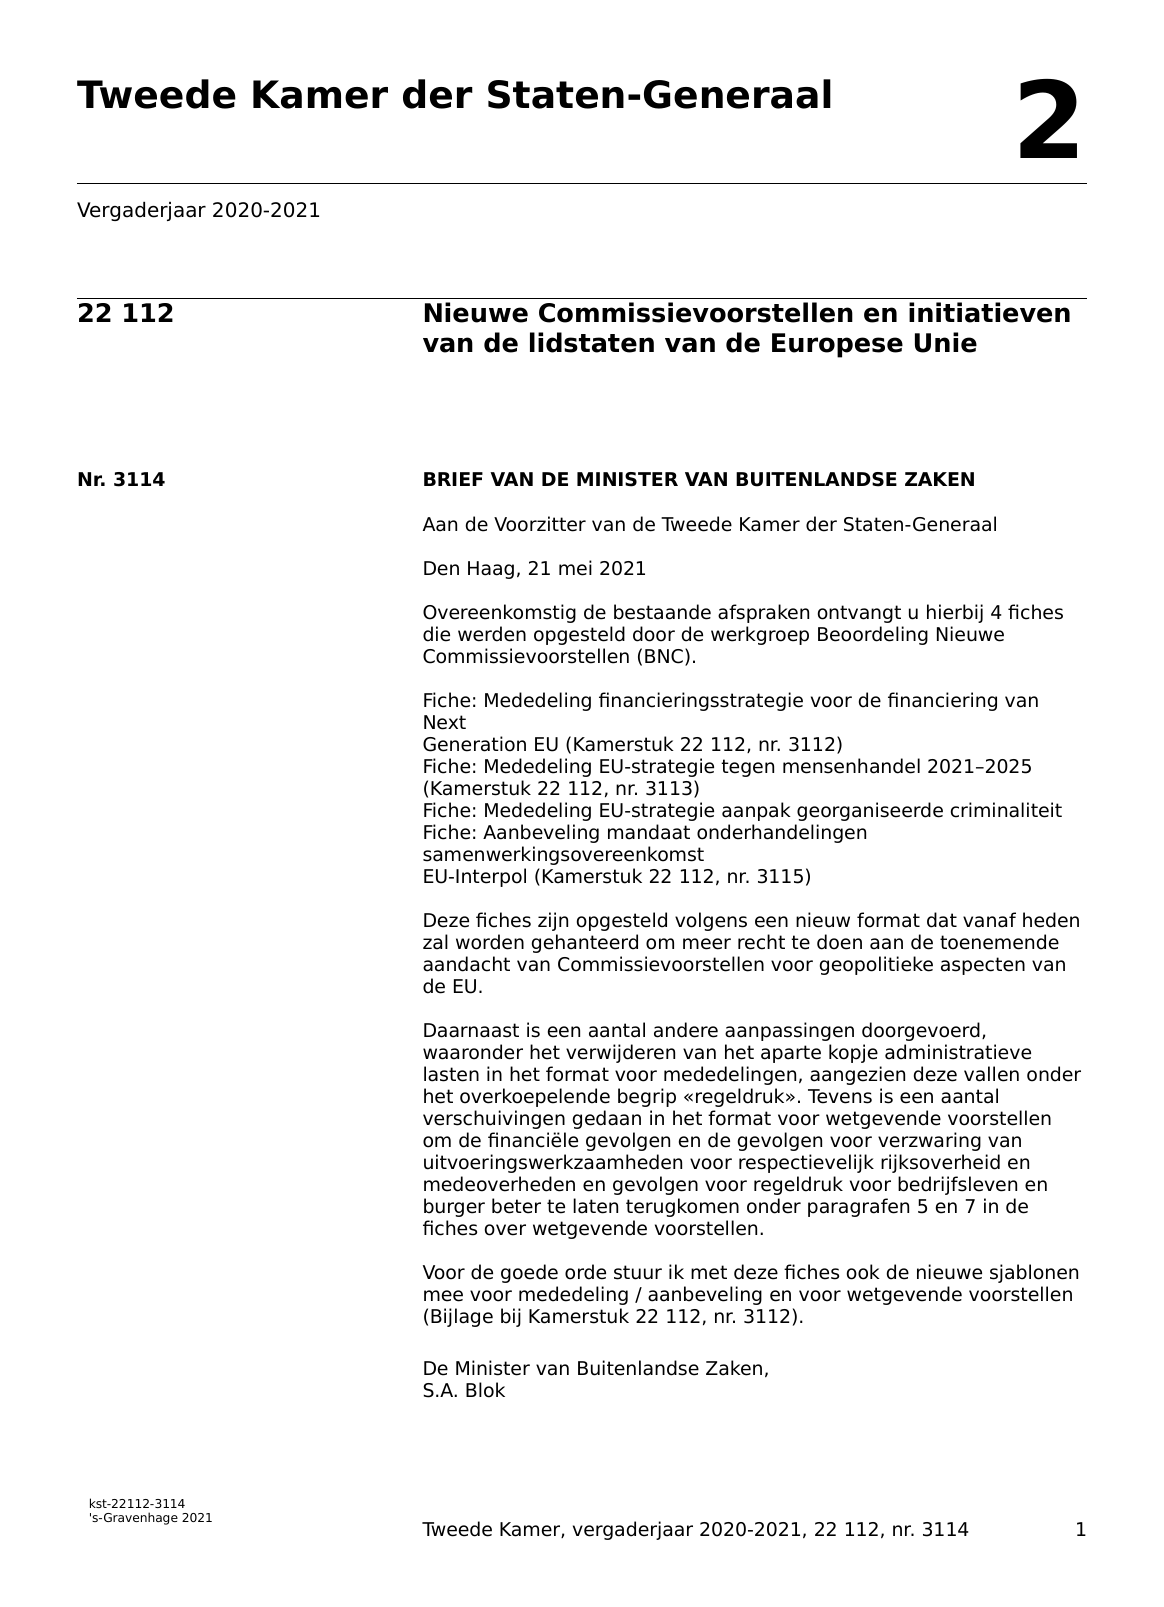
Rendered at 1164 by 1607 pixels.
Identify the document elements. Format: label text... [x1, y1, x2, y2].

text Den Haag, 21 mei 2021 [422, 558, 1087, 580]
table_cell Vergaderjaar 2020-2021 [77, 184, 1087, 298]
text kst-22112-3114 [88, 1497, 323, 1511]
text Voor de goede orde stuur ik met deze fiches ook de nieuwe sjablonen mee voor mededeling / aanbeveling en voor wetgevende voorstellen (Bijlage bij Kamerstuk 22 112, nr. 3112). [422, 1262, 1087, 1328]
text Aan de Voorzitter van de Tweede Kamer der Staten-Generaal [422, 513, 1087, 536]
subtitle Nr. 3114 BRIEF VAN DE MINISTER VAN BUITENLANDSE ZAKEN [77, 469, 1087, 491]
text EU-Interpol (Kamerstuk 22 112, nr. 3115) [422, 866, 1087, 888]
table_header 2 [886, 59, 1087, 183]
text Fiche: Mededeling EU-strategie tegen mensenhandel 2021–2025 (Kamerstuk 22 112, nr. 3113) [422, 756, 1087, 800]
text Deze fiches zijn opgesteld volgens een nieuw format dat vanaf heden zal worden gehanteerd om meer recht te doen aan de toenemende aandacht van Commissievoorstellen voor geopolitieke aspecten van de EU. [422, 910, 1087, 998]
subtitle 22 112 Nieuwe Commissievoorstellen en initiatieven van de lidstaten van de Europese Unie [77, 299, 1087, 358]
text Fiche: Aanbeveling mandaat onderhandelingen samenwerkingsovereenkomst [422, 822, 1087, 866]
text Daarnaast is een aantal andere aanpassingen doorgevoerd, waaronder het verwijderen van het aparte kopje administratieve lasten in het format voor mededelingen, aangezien deze vallen onder het overkoepelende begrip «regeldruk». Tevens is een aantal verschuivingen gedaan in het format voor wetgevende voorstellen om de financiële gevolgen en de gevolgen voor verzwaring van uitvoeringswerkzaamheden voor respectievelijk rijksoverheid en medeoverheden en gevolgen voor regeldruk voor bedrijfsleven en burger beter te laten terugkomen onder paragrafen 5 en 7 in de fiches over wetgevende voorstellen. [422, 1020, 1087, 1240]
text De Minister van Buitenlandse Zaken, S.A. Blok [422, 1358, 1087, 1402]
text 's-Gravenhage 2021 [88, 1511, 323, 1525]
text Fiche: Mededeling financieringsstrategie voor de financiering van Next [422, 690, 1087, 734]
text Fiche: Mededeling EU-strategie aanpak georganiseerde criminaliteit [422, 800, 1087, 822]
table_header Tweede Kamer der Staten-Generaal [77, 59, 886, 183]
text Overeenkomstig de bestaande afspraken ontvangt u hierbij 4 fiches die werden opgesteld door de werkgroep Beoordeling Nieuwe Commissievoorstellen (BNC). [422, 602, 1087, 668]
text Generation EU (Kamerstuk 22 112, nr. 3112) [422, 734, 1087, 756]
